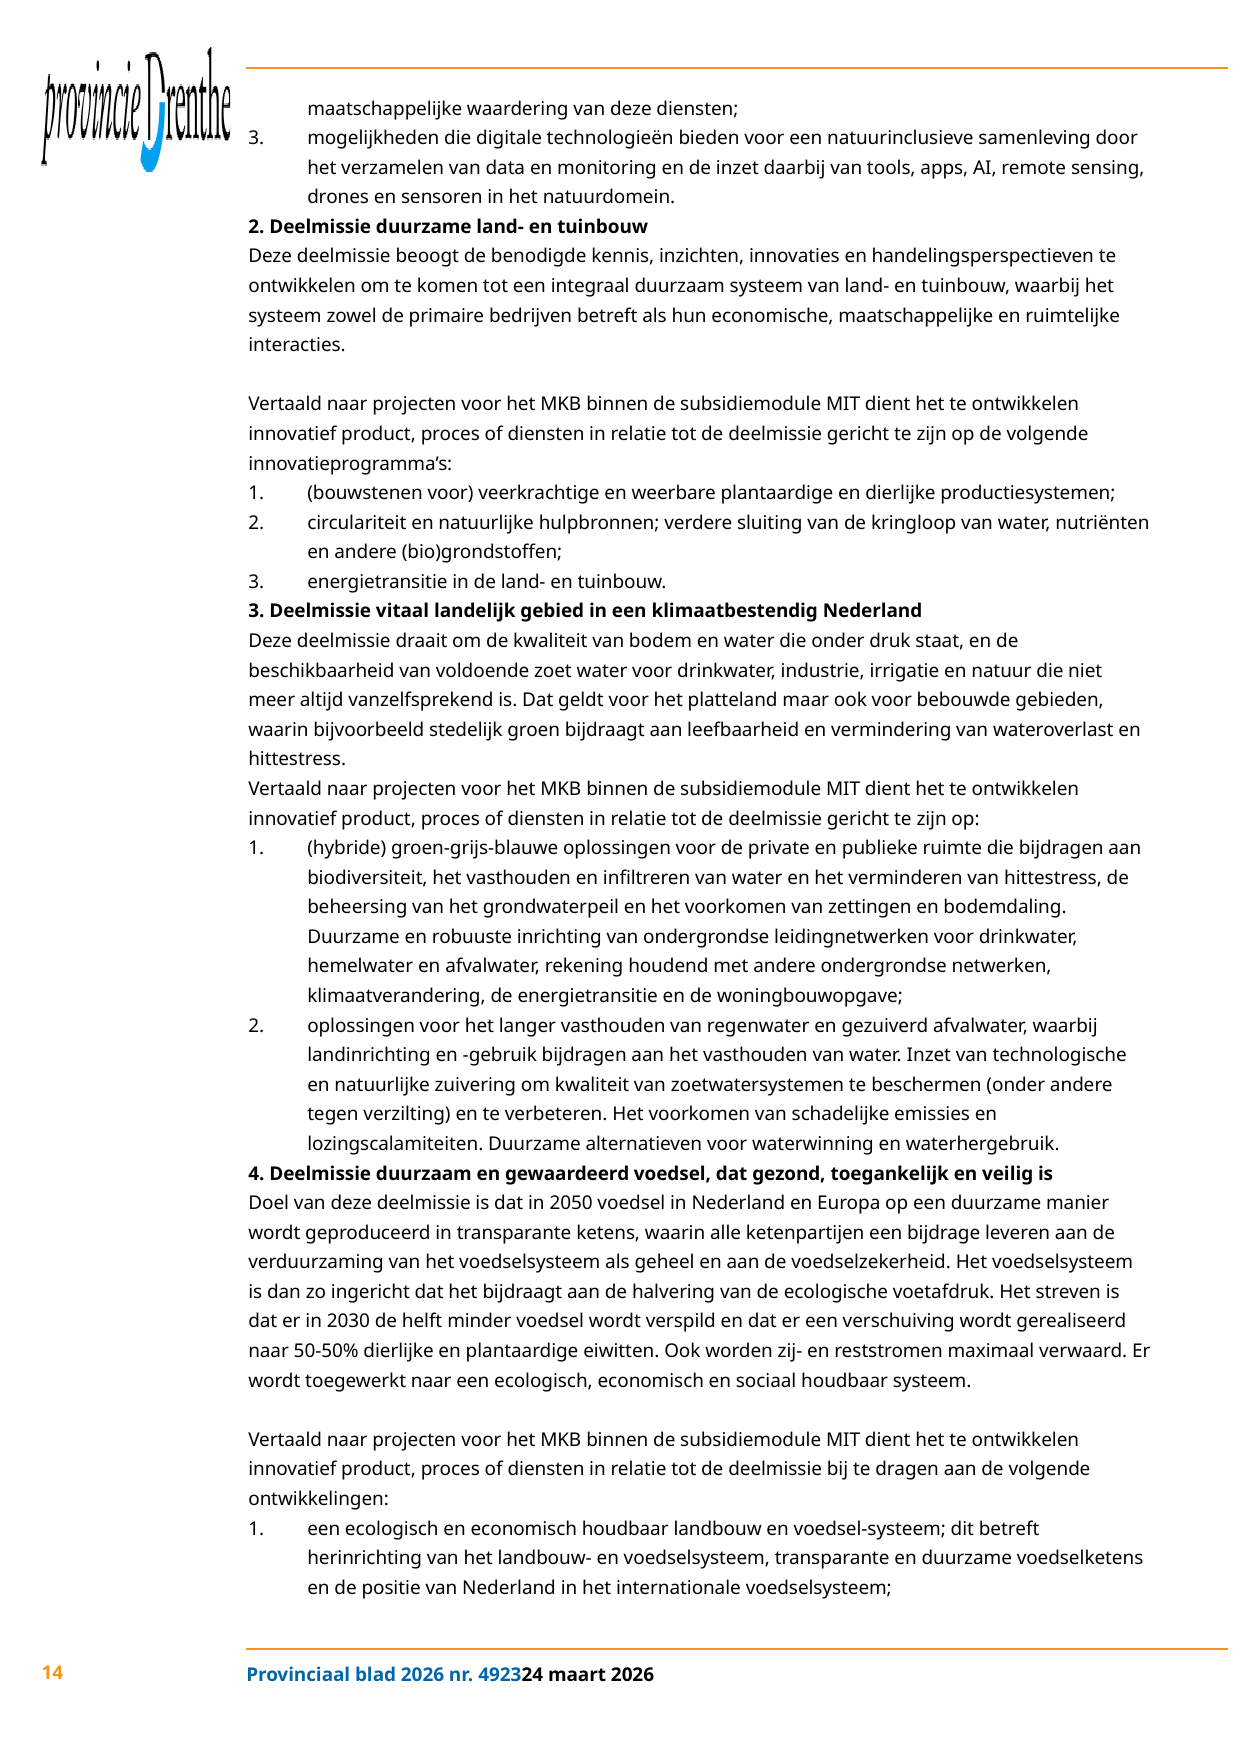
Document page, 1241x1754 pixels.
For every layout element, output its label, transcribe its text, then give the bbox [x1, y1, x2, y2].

list energietransitie in de land- en tuinbouw. [248, 568, 1152, 594]
list (bouwstenen voor) veerkrachtige en weerbare plantaardige en dierlijke productiesystemen; [248, 479, 1152, 505]
list oplossingen voor het langer vasthouden van regenwater en gezuiverd afvalwater, waarbij landinrichting en -gebruik bijdragen aan het vasthouden van water. Inzet van technologische en natuurlijke zuivering om kwaliteit van zoetwatersystemen te beschermen (onder andere tegen verzilting) en te verbeteren. Het voorkomen van schadelijke emissies en lozingscalamiteiten. Duurzame alternatieven voor waterwinning en waterhergebruik. [248, 1012, 1152, 1156]
list circulariteit en natuurlijke hulpbronnen; verdere sluiting van de kringloop van water, nutriënten en andere (bio)grondstoffen; [248, 509, 1152, 564]
list maatschappelijke waardering van deze diensten; [248, 95, 1152, 121]
text Vertaald naar projecten voor het MKB binnen de subsidiemodule MIT dient het te ontwikkelen innovatief product, proces of diensten in relatie tot de deelmissie gericht te zijn op: [248, 775, 1152, 831]
text Doel van deze deelmissie is dat in 2050 voedsel in Nederland en Europa op een duurzame manier wordt geproduceerd in transparante ketens, waarin alle ketenpartijen een bijdrage leveren aan de verduurzaming van het voedselsysteem als geheel en aan de voedselzekerheid. Het voedselsysteem is dan zo ingericht dat het bijdraagt aan de halvering van de ecologische voetafdruk. Het streven is dat er in 2030 de helft minder voedsel wordt verspild en dat er een verschuiving wordt gerealiseerd naar 50-50% dierlijke en plantaardige eiwitten. Ook worden zij- en reststromen maximaal verwaard. Er wordt toegewerkt naar een ecologisch, economisch en sociaal houdbaar systeem. [248, 1189, 1152, 1393]
picture [41, 47, 231, 172]
text 3. Deelmissie vitaal landelijk gebied in een klimaatbestendig Nederland [248, 598, 1152, 623]
text Deze deelmissie draait om de kwaliteit van bodem en water die onder druk staat, en de beschikbaarheid van voldoende zoet water voor drinkwater, industrie, irrigatie en natuur die niet meer altijd vanzelfsprekend is. Dat geldt voor het platteland maar ook voor bebouwde gebieden, waarin bijvoorbeeld stedelijk groen bijdraagt aan leefbaarheid en vermindering van wateroverlast en hittestress. [248, 627, 1152, 771]
text Vertaald naar projecten voor het MKB binnen de subsidiemodule MIT dient het te ontwikkelen innovatief product, proces of diensten in relatie tot de deelmissie bij te dragen aan de volgende ontwikkelingen: [248, 1426, 1152, 1511]
text 4. Deelmissie duurzaam en gewaardeerd voedsel, dat gezond, toegankelijk en veilig is [248, 1160, 1152, 1186]
list (hybride) groen-grijs-blauwe oplossingen voor de private en publieke ruimte die bijdragen aan biodiversiteit, het vasthouden en infiltreren van water en het verminderen van hittestress, de beheersing van het grondwaterpeil en het voorkomen van zettingen en bodemdaling. Duurzame en robuuste inrichting van ondergrondse leidingnetwerken voor drinkwater, hemelwater en afvalwater, rekening houdend met andere ondergrondse netwerken, klimaatverandering, de energietransitie en de woningbouwopgave; [248, 834, 1152, 1008]
text 2. Deelmissie duurzame land- en tuinbouw [248, 213, 1152, 239]
list een ecologisch en economisch houdbaar landbouw en voedsel-systeem; dit betreft herinrichting van het landbouw- en voedselsysteem, transparante en duurzame voedselketens en de positie van Nederland in het internationale voedselsysteem; [248, 1515, 1152, 1600]
list mogelijkheden die digitale technologieën bieden voor een natuurinclusieve samenleving door het verzamelen van data en monitoring en de inzet daarbij van tools, apps, AI, remote sensing, drones en sensoren in het natuurdomein. [248, 124, 1152, 209]
text Vertaald naar projecten voor het MKB binnen de subsidiemodule MIT dient het te ontwikkelen innovatief product, proces of diensten in relatie tot de deelmissie gericht te zijn op de volgende innovatieprogramma’s: [248, 391, 1152, 476]
text Deze deelmissie beoogt de benodigde kennis, inzichten, innovaties en handelingsperspectieven te ontwikkelen om te komen tot een integraal duurzaam systeem van land- en tuinbouw, waarbij het systeem zowel de primaire bedrijven betreft als hun economische, maatschappelijke en ruimtelijke interacties. [248, 243, 1152, 357]
